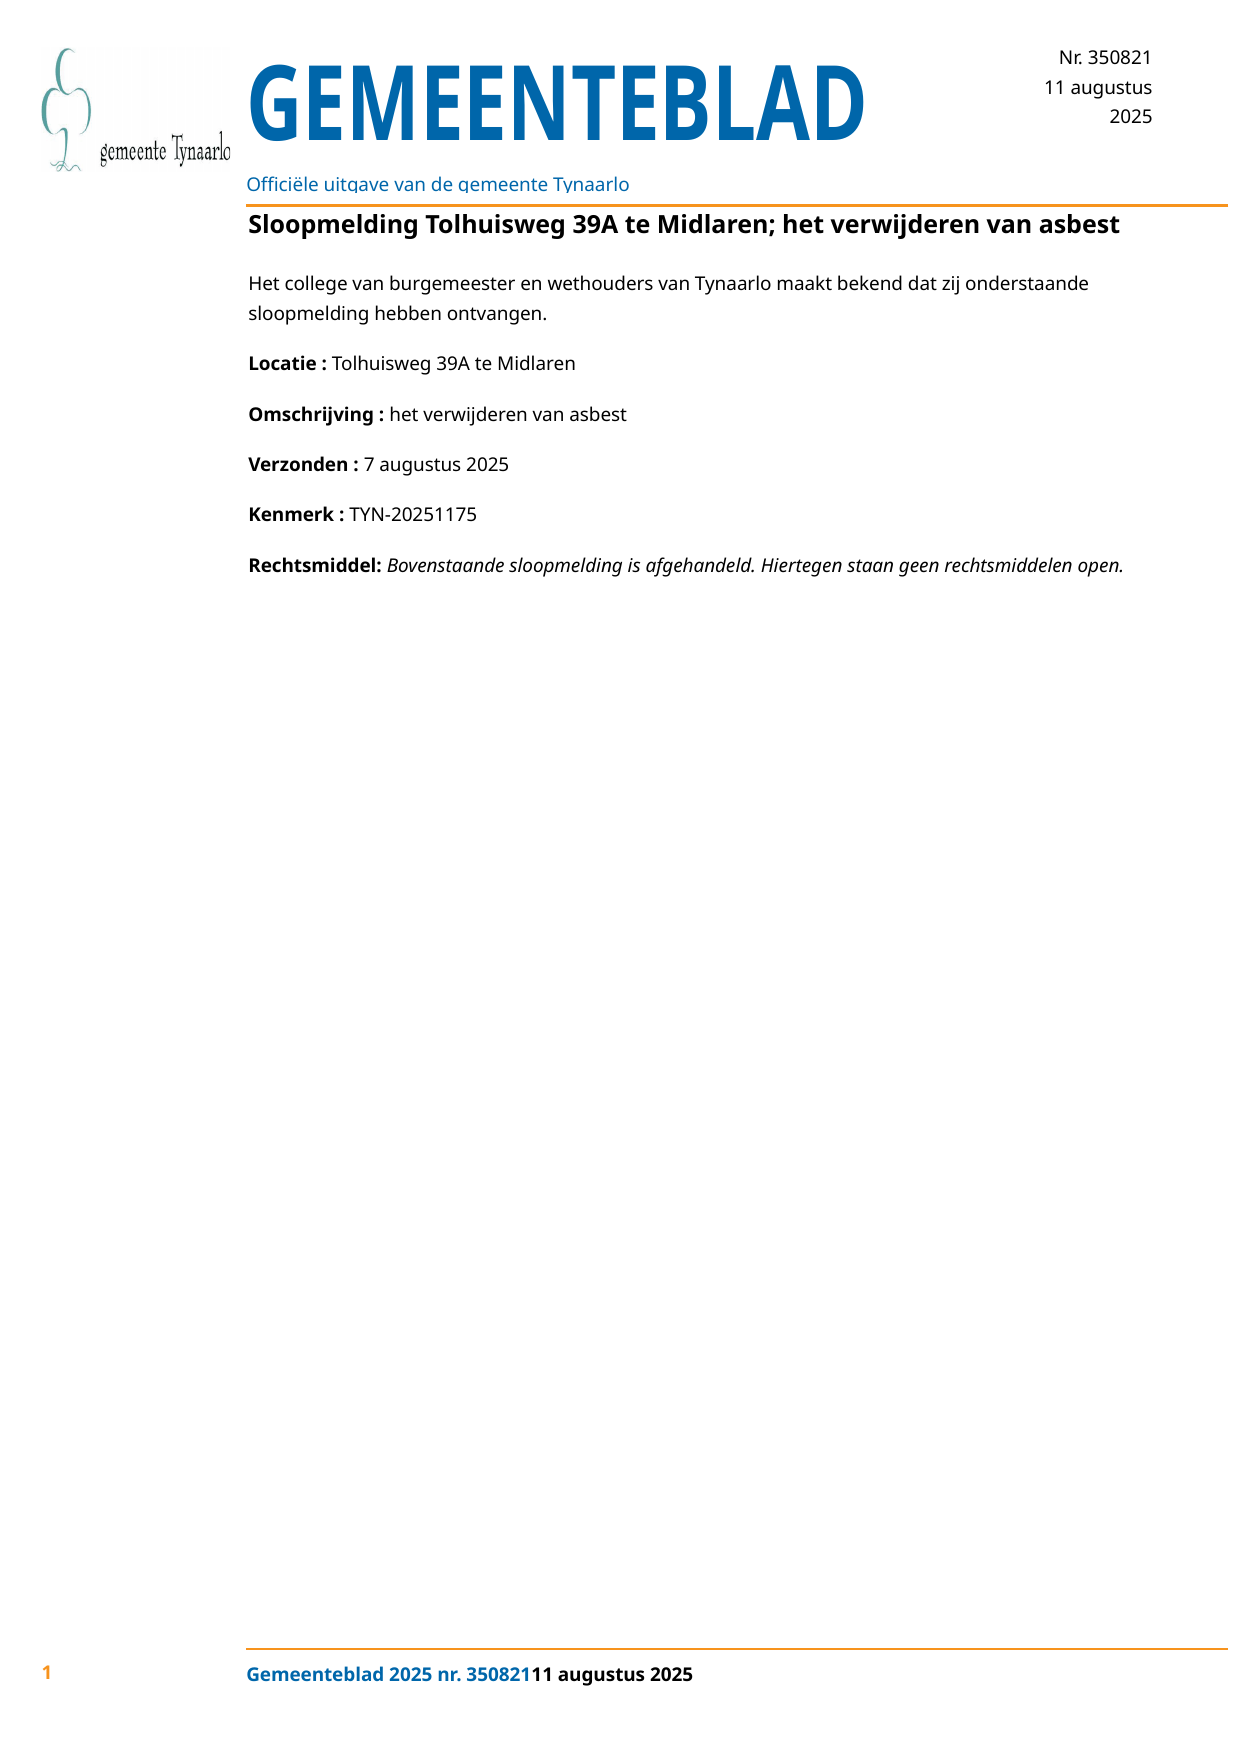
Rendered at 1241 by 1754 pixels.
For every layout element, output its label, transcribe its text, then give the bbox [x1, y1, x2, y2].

text Rechtsmiddel: Bovenstaande sloopmelding is afgehandeld. Hiertegen staan geen rechtsmiddelen open. [248, 552, 1152, 578]
text Kenmerk : TYN-20251175 [248, 502, 1152, 527]
text Omschrijving : het verwijderen van asbest [248, 401, 1152, 426]
text Locatie : Tolhuisweg 39A te Midlaren [248, 350, 1152, 376]
picture [41, 47, 231, 172]
text Het college van burgemeester en wethouders van Tynaarlo maakt bekend dat zij onderstaande sloopmelding hebben ontvangen. [248, 270, 1152, 326]
text Sloopmelding Tolhuisweg 39A te Midlaren; het verwijderen van asbest [248, 207, 1152, 241]
text Verzonden : 7 augustus 2025 [248, 451, 1152, 477]
